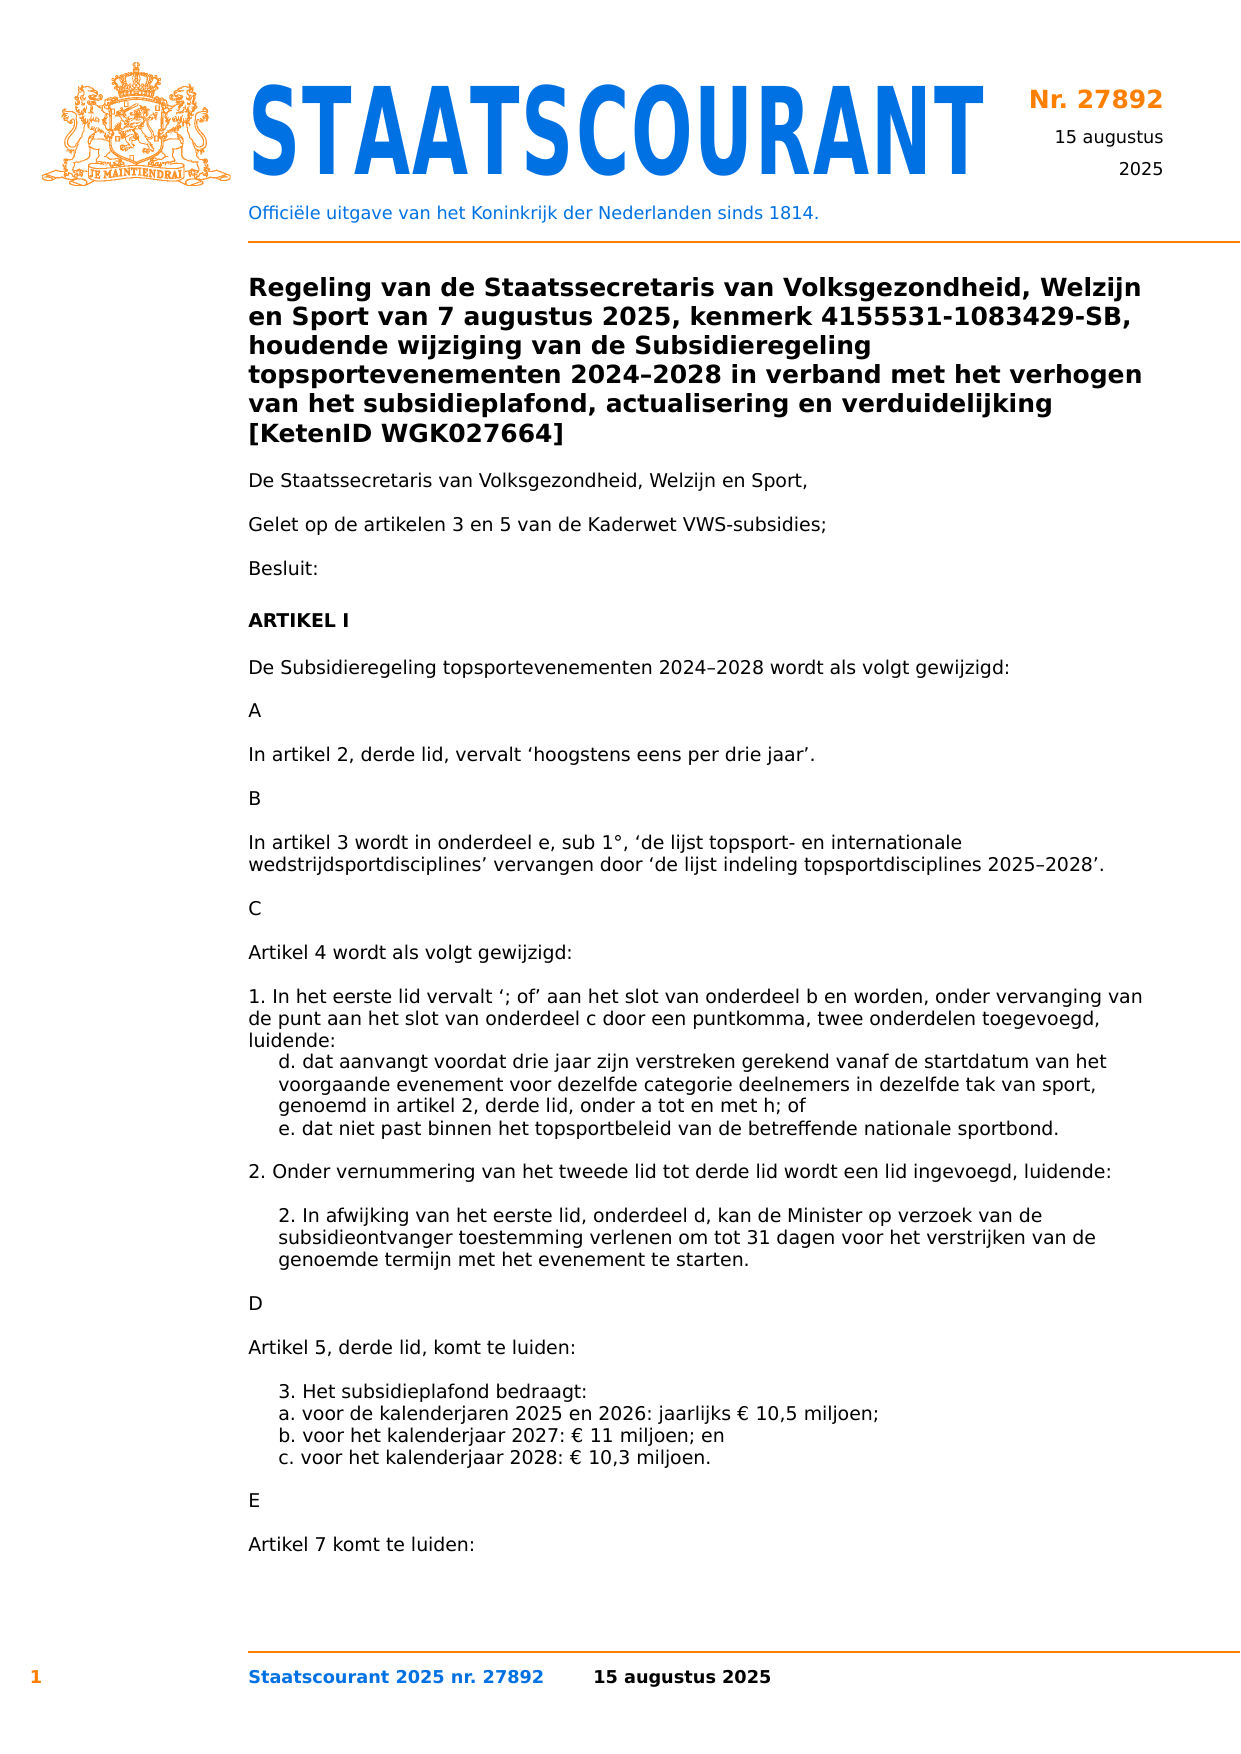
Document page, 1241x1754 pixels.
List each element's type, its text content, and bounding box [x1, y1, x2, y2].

text 1. In het eerste lid vervalt ‘; of’ aan het slot van onderdeel b en worden, onder vervanging van de punt aan het slot van onderdeel c door een puntkomma, twee onderdelen toegevoegd, luidende: [248, 986, 1163, 1051]
text In artikel 2, derde lid, vervalt ‘hoogstens eens per drie jaar’. [248, 744, 1163, 766]
text D [248, 1293, 1163, 1315]
text C [248, 898, 1163, 920]
text Besluit: [248, 558, 1163, 579]
text 2. Onder vernummering van het tweede lid tot derde lid wordt een lid ingevoegd, luidende: [248, 1161, 1163, 1183]
text B [248, 788, 1163, 810]
text 3. Het subsidieplafond bedraagt: [278, 1381, 1163, 1403]
text De Subsidieregeling topsportevenementen 2024–2028 wordt als volgt gewijzigd: [248, 657, 1163, 678]
text e. dat niet past binnen het topsportbeleid van de betreffende nationale sportbond. [278, 1117, 1163, 1139]
table_cell Officiële uitgave van het Koninkrijk der Nederlanden sinds 1814. [248, 203, 1240, 241]
text a. voor de kalenderjaren 2025 en 2026: jaarlijks € 10,5 miljoen; [278, 1403, 1163, 1424]
text Gelet op de artikelen 3 en 5 van de Kaderwet VWS-subsidies; [248, 514, 1163, 536]
text E [248, 1490, 1163, 1512]
table_header Nr. 27892 [998, 62, 1240, 121]
text d. dat aanvangt voordat drie jaar zijn verstreken gerekend vanaf de startdatum van het voorgaande evenement voor dezelfde categorie deelnemers in dezelfde tak van sport, genoemd in artikel 2, derde lid, onder a tot en met h; of [278, 1051, 1163, 1117]
text Artikel 4 wordt als volgt gewijzigd: [248, 942, 1163, 964]
picture [41, 62, 231, 186]
table_header [25, 62, 248, 241]
text De Staatssecretaris van Volksgezondheid, Welzijn en Sport, [248, 470, 1163, 492]
text c. voor het kalenderjaar 2028: € 10,3 miljoen. [278, 1447, 1163, 1468]
text Artikel 7 komt te luiden: [248, 1534, 1163, 1556]
text b. voor het kalenderjaar 2027: € 11 miljoen; en [278, 1424, 1163, 1447]
subtitle Regeling van de Staatssecretaris van Volksgezondheid, Welzijn en Sport van 7 augustus 2025, kenmerk 4155531-1083429-SB, houdende wijziging van de Subsidieregeling topsportevenementen 2024–2028 in verband met het verhogen van het subsidieplafond, actualisering en verduidelijking [KetenID WGK027664] [248, 273, 1163, 448]
table_cell 15 augustus [998, 121, 1240, 153]
text In artikel 3 wordt in onderdeel e, sub 1°, ‘de lijst topsport- en internationale wedstrijdsportdisciplines’ vervangen door ‘de lijst indeling topsportdisciplines 2025–2028’. [248, 832, 1163, 876]
subtitle ARTIKEL I [248, 609, 1163, 632]
table_header STAATSCOURANT [248, 62, 998, 203]
text 2. In afwijking van het eerste lid, onderdeel d, kan de Minister op verzoek van de subsidieontvanger toestemming verlenen om tot 31 dagen voor het verstrijken van de genoemde termijn met het evenement te starten. [278, 1205, 1163, 1271]
text Artikel 5, derde lid, komt te luiden: [248, 1337, 1163, 1359]
text A [248, 700, 1163, 722]
table_cell 2025 [998, 153, 1240, 203]
